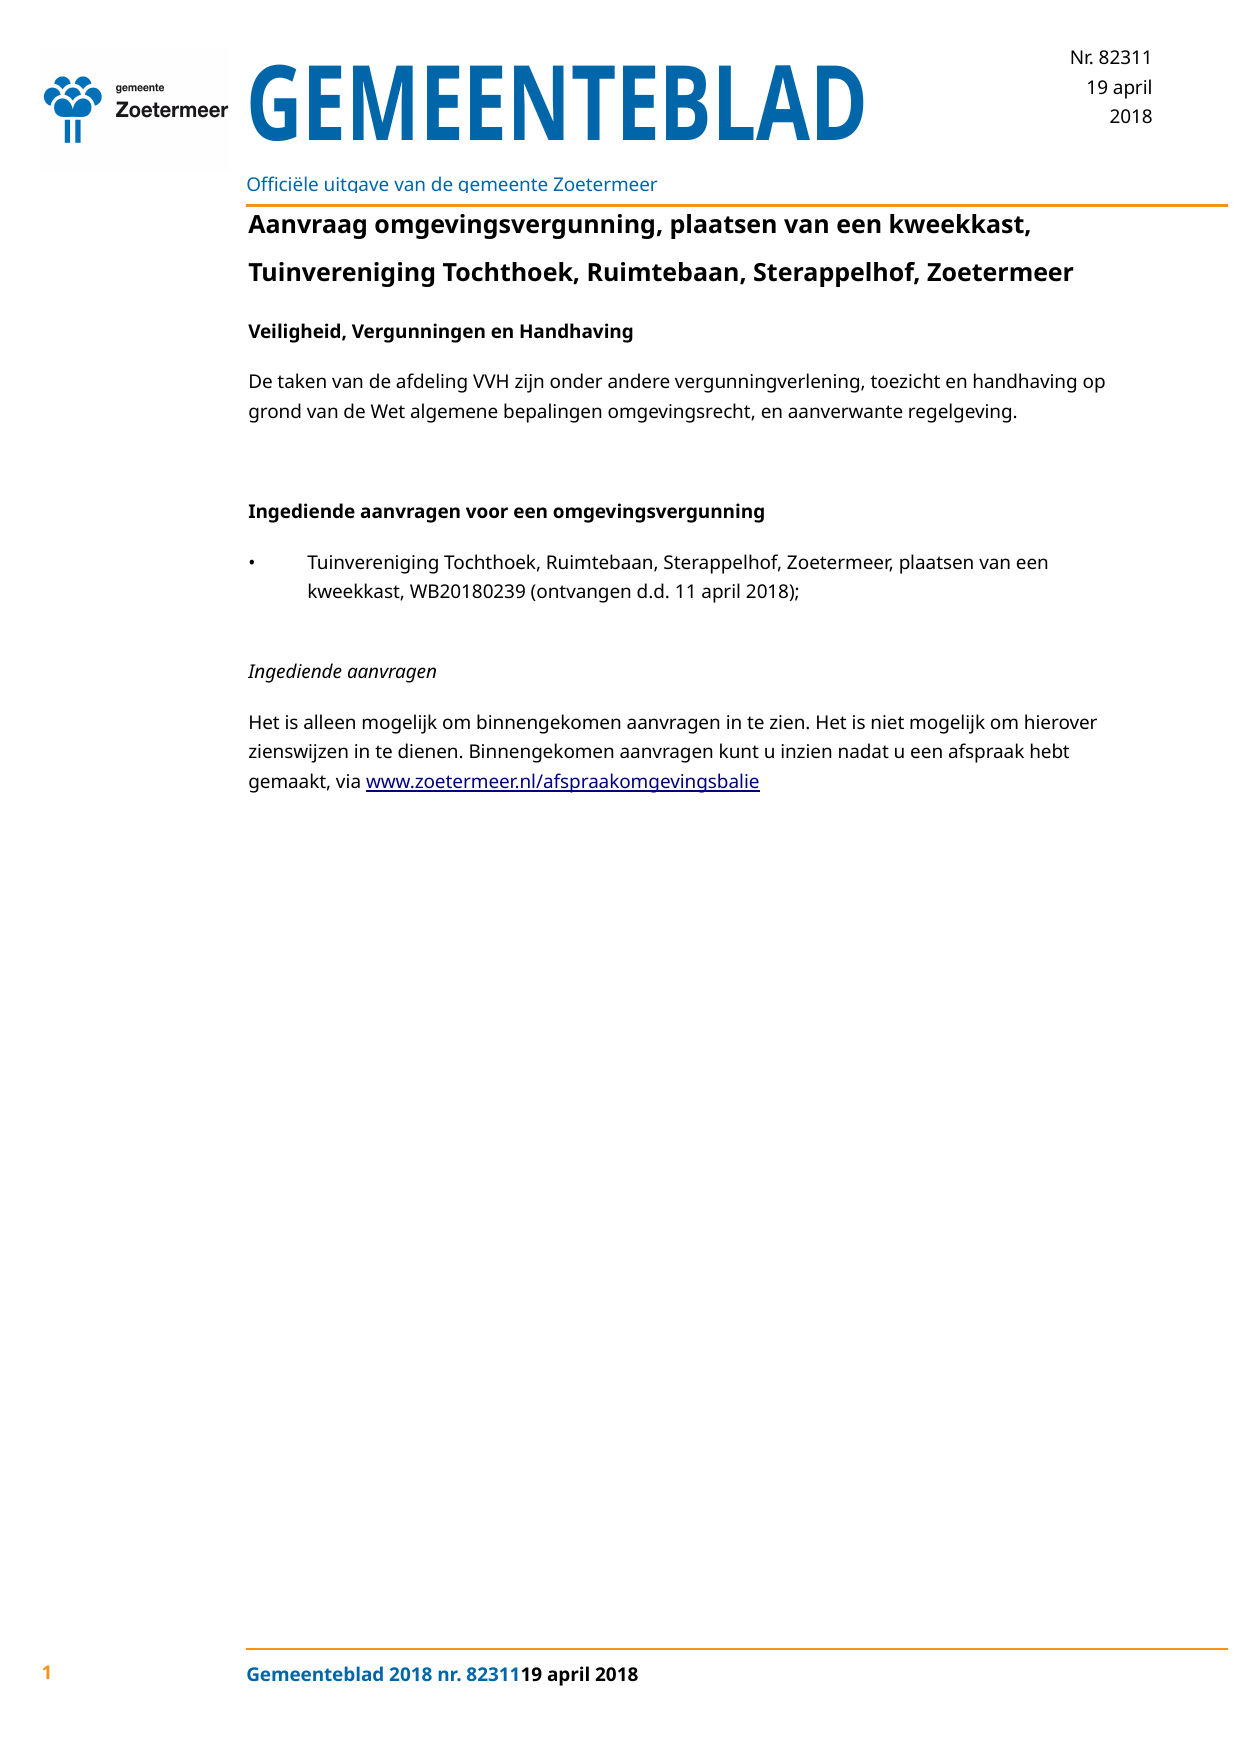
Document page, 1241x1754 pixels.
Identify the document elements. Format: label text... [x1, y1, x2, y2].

text Ingediende aanvragen voor een omgevingsvergunning [248, 499, 1152, 524]
text Aanvraag omgevingsvergunning, plaatsen van een kweekkast, Tuinvereniging Tochthoek, Ruimtebaan, Sterappelhof, Zoetermeer [248, 207, 1152, 288]
list Tuinvereniging Tochthoek, Ruimtebaan, Sterappelhof, Zoetermeer, plaatsen van een kweekkast, WB20180239 (ontvangen d.d. 11 april 2018); [248, 549, 1152, 604]
text Ingediende aanvragen [248, 659, 1152, 684]
text Veiligheid, Vergunningen en Handhaving [248, 318, 1152, 344]
text De taken van de afdeling VVH zijn onder andere vergunningverlening, toezicht en handhaving op grond van de Wet algemene bepalingen omgevingsrecht, en aanverwante regelgeving. [248, 368, 1152, 424]
picture [41, 47, 231, 172]
text Het is alleen mogelijk om binnengekomen aanvragen in te zien. Het is niet mogelijk om hierover zienswijzen in te dienen. Binnengekomen aanvragen kunt u inzien nadat u een afspraak hebt gemaakt, via www.zoetermeer.nl/afspraakomgevingsbalie [248, 709, 1152, 794]
